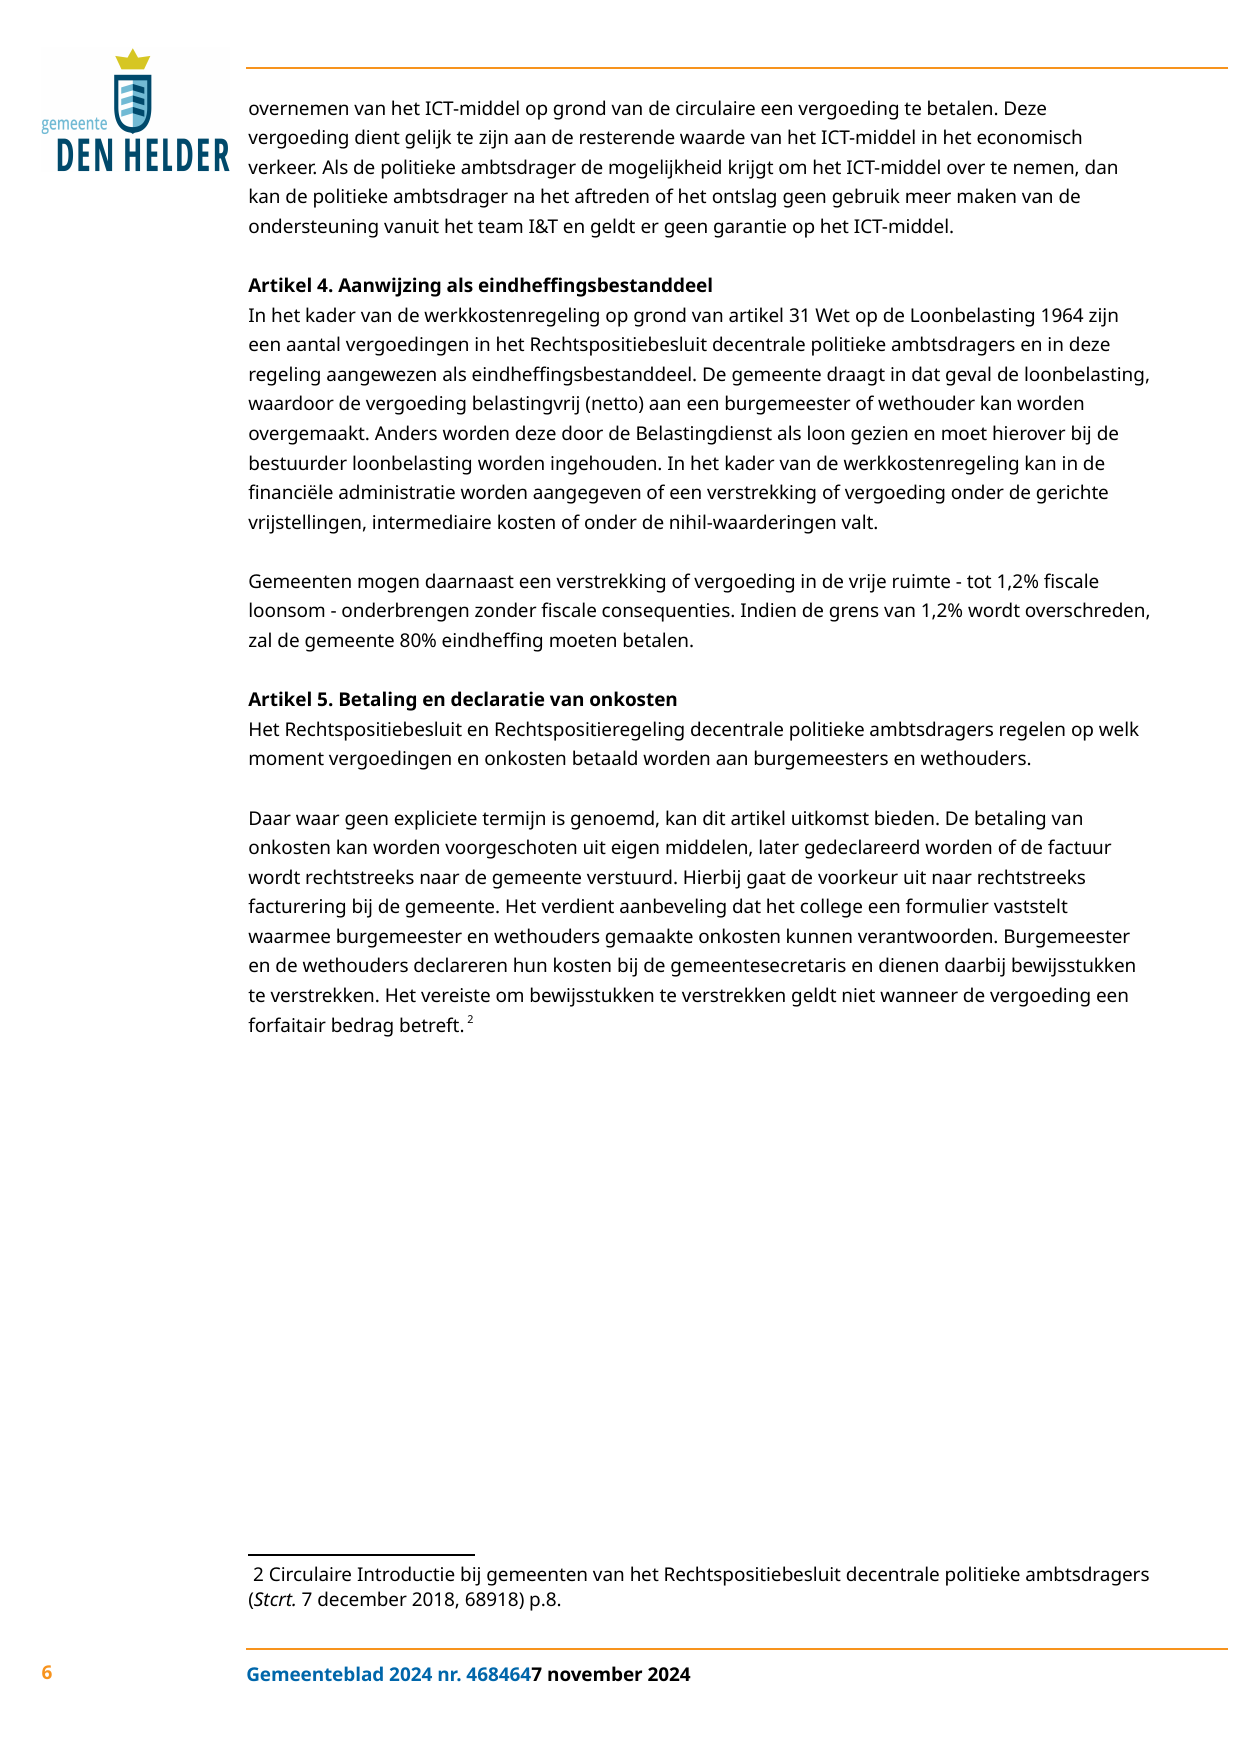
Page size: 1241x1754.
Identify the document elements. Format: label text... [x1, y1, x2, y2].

picture [100, 154, 106, 172]
picture [220, 160, 224, 172]
text Artikel 5. Betaling en declaratie van onkosten [248, 686, 1152, 712]
text Gemeenten mogen daarnaast een verstrekking of vergoeding in de vrije ruimte - tot 1,2% fiscale loonsom - onderbrengen zonder fiscale consequenties. Indien de grens van 1,2% wordt overschreden, zal de gemeente 80% eindheffing moeten betalen. [248, 568, 1152, 653]
text Circulaire Introductie bij gemeenten van het Rechtspositiebesluit decentrale politieke ambtsdragers (Stcrt. 7 december 2018, 68918) p.8. [248, 1561, 1152, 1612]
text In het kader van de werkkostenregeling op grond van artikel 31 Wet op de Loonbelasting 1964 zijn een aantal vergoedingen in het Rechtspositiebesluit decentrale politieke ambtsdragers en in deze regeling aangewezen als eindheffingsbestanddeel. De gemeente draagt in dat geval de loonbelasting, waardoor de vergoeding belastingvrij (netto) aan een burgemeester of wethouder kan worden overgemaakt. Anders worden deze door de Belastingdienst als loon gezien en moet hierover bij de bestuurder loonbelasting worden ingehouden. In het kader van de werkkostenregeling kan in de financiële administratie worden aangegeven of een verstrekking of vergoeding onder de gerichte vrijstellingen, intermediaire kosten of onder de nihil-waarderingen valt. [248, 302, 1152, 535]
text overnemen van het ICT-middel op grond van de circulaire een vergoeding te betalen. Deze vergoeding dient gelijk te zijn aan de resterende waarde van het ICT-middel in het economisch verkeer. Als de politieke ambtsdrager de mogelijkheid krijgt om het ICT-middel over te nemen, dan kan de politieke ambtsdrager na het aftreden of het ontslag geen gebruik meer maken van de ondersteuning vanuit het team I&T en geldt er geen garantie op het ICT-middel. [248, 95, 1152, 239]
picture [130, 157, 135, 172]
text Artikel 4. Aanwijzing als eindheffingsbestanddeel [248, 272, 1152, 298]
text Het Rechtspositiebesluit en Rechtspositieregeling decentrale politieke ambtsdragers regelen op welk moment vergoedingen en onkosten betaald worden aan burgemeesters en wethouders. [248, 716, 1152, 771]
picture [41, 47, 231, 172]
picture [63, 144, 68, 165]
text Daar waar geen expliciete termijn is genoemd, kan dit artikel uitkomst bieden. De betaling van onkosten kan worden voorgeschoten uit eigen middelen, later gedeclareerd worden of de factuur wordt rechtstreeks naar de gemeente verstuurd. Hierbij gaat de voorkeur uit naar rechtstreeks facturering bij de gemeente. Het verdient aanbeveling dat het college een formulier vaststelt waarmee burgemeester en wethouders gemaakte onkosten kunnen verantwoorden. Burgemeester en de wethouders declareren hun kosten bij de gemeentesecretaris en dienen daarbij bewijsstukken te verstrekken. Het vereiste om bewijsstukken te verstrekken geldt niet wanneer de vergoeding een forfaitair bedrag betreft. [248, 805, 1152, 1038]
picture [182, 144, 187, 165]
